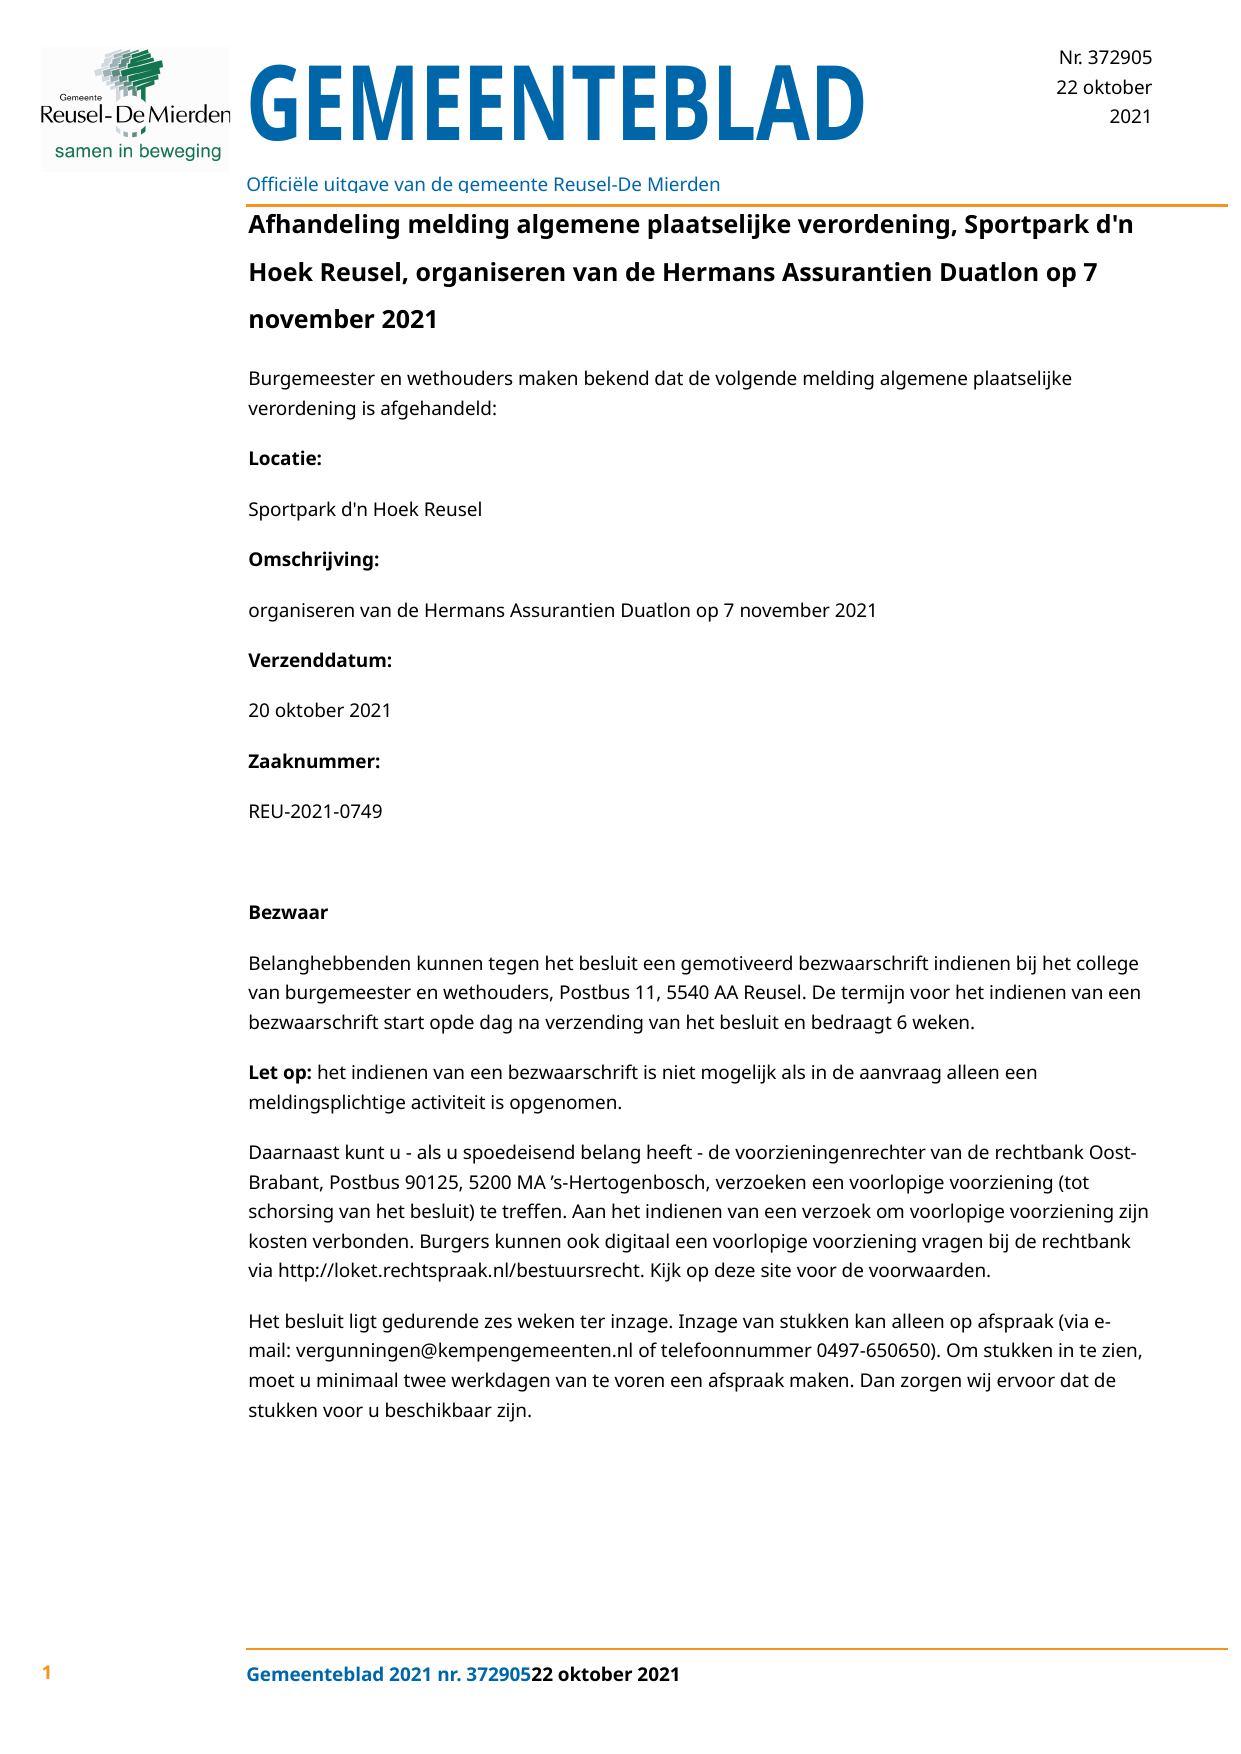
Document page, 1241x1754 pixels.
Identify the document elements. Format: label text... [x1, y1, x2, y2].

text organiseren van de Hermans Assurantien Duatlon op 7 november 2021 [248, 597, 1152, 622]
text Verzenddatum: [248, 647, 1152, 673]
text Let op: het indienen van een bezwaarschrift is niet mogelijk als in de aanvraag alleen een meldingsplichtige activiteit is opgenomen. [248, 1059, 1152, 1114]
text Sportpark d'n Hoek Reusel [248, 496, 1152, 522]
text Zaaknummer: [248, 748, 1152, 774]
text Bezwaar [248, 899, 1152, 925]
text Daarnaast kunt u - als u spoedeisend belang heeft - de voorzieningenrechter van de rechtbank Oost-Brabant, Postbus 90125, 5200 MA ’s-Hertogenbosch, verzoeken een voorlopige voorziening (tot schorsing van het besluit) te treffen. Aan het indienen van een verzoek om voorlopige voorziening zijn kosten verbonden. Burgers kunnen ook digitaal een voorlopige voorziening vragen bij de rechtbank via http://loket.rechtspraak.nl/bestuursrecht. Kijk op deze site voor de voorwaarden. [248, 1139, 1152, 1283]
text Het besluit ligt gedurende zes weken ter inzage. Inzage van stukken kan alleen op afspraak (via e-mail: vergunningen@kempengemeenten.nl of telefoonnummer 0497-650650). Om stukken in te zien, moet u minimaal twee werkdagen van te voren een afspraak maken. Dan zorgen wij ervoor dat de stukken voor u beschikbaar zijn. [248, 1308, 1152, 1422]
text REU-2021-0749 [248, 798, 1152, 824]
text Afhandeling melding algemene plaatselijke verordening, Sportpark d'n Hoek Reusel, organiseren van de Hermans Assurantien Duatlon op 7 november 2021 [248, 207, 1152, 336]
text 20 oktober 2021 [248, 698, 1152, 723]
text Burgemeester en wethouders maken bekend dat de volgende melding algemene plaatselijke verordening is afgehandeld: [248, 366, 1152, 421]
text Omschrijving: [248, 546, 1152, 572]
text Locatie: [248, 446, 1152, 471]
text Belanghebbenden kunnen tegen het besluit een gemotiveerd bezwaarschrift indienen bij het college van burgemeester en wethouders, Postbus 11, 5540 AA Reusel. De termijn voor het indienen van een bezwaarschrift start opde dag na verzending van het besluit en bedraagt 6 weken. [248, 950, 1152, 1034]
picture [41, 47, 231, 172]
